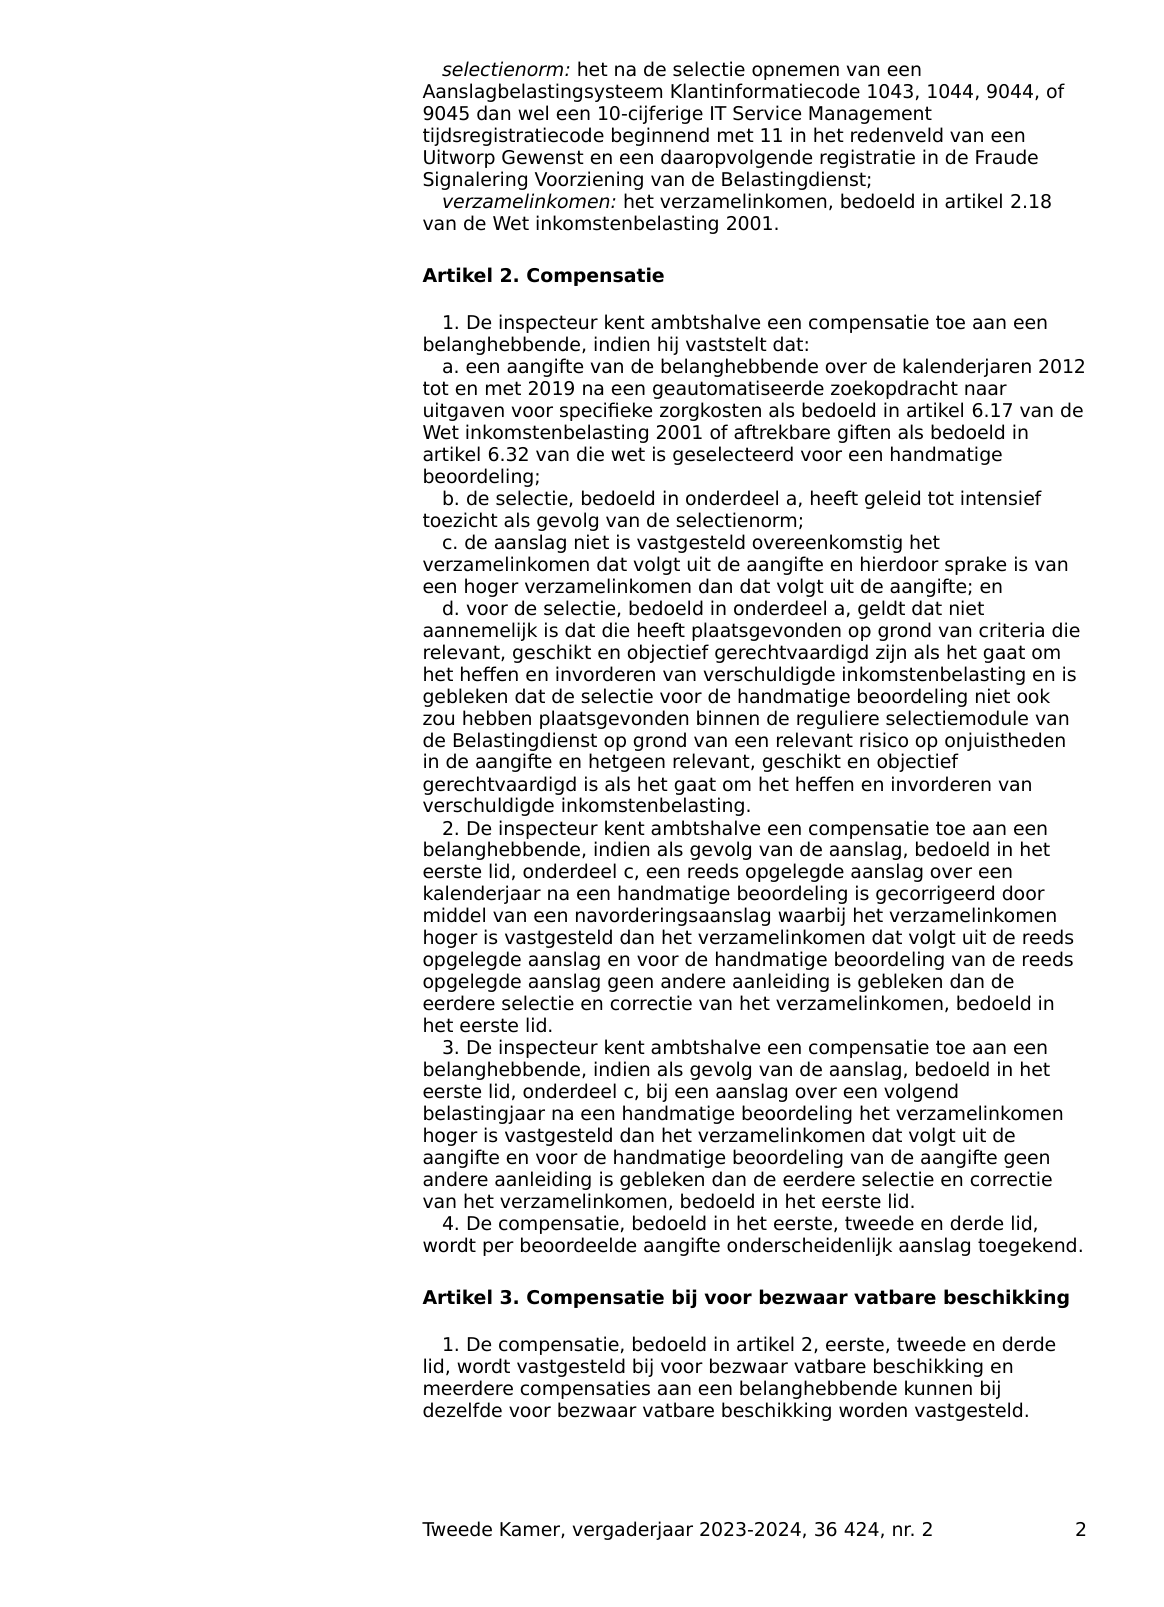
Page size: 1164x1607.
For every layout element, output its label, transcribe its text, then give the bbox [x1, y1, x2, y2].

text 2. De inspecteur kent ambtshalve een compensatie toe aan een belanghebbende, indien als gevolg van de aanslag, bedoeld in het eerste lid, onderdeel c, een reeds opgelegde aanslag over een kalenderjaar na een handmatige beoordeling is gecorrigeerd door middel van een navorderingsaanslag waarbij het verzamelinkomen hoger is vastgesteld dan het verzamelinkomen dat volgt uit de reeds opgelegde aanslag en voor de handmatige beoordeling van de reeds opgelegde aanslag geen andere aanleiding is gebleken dan de eerdere selectie en correctie van het verzamelinkomen, bedoeld in het eerste lid. [422, 817, 1087, 1037]
text selectienorm: het na de selectie opnemen van een Aanslagbelastingsysteem Klantinformatiecode 1043, 1044, 9044, of 9045 dan wel een 10-cijferige IT Service Management tijdsregistratiecode beginnend met 11 in het redenveld van een Uitworp Gewenst en een daaropvolgende registratie in de Fraude Signalering Voorziening van de Belastingdienst; [422, 59, 1087, 191]
text b. de selectie, bedoeld in onderdeel a, heeft geleid tot intensief toezicht als gevolg van de selectienorm; [422, 488, 1087, 532]
text 1. De inspecteur kent ambtshalve een compensatie toe aan een belanghebbende, indien hij vaststelt dat: [422, 312, 1087, 356]
subtitle Artikel 2. Compensatie [422, 265, 1087, 287]
text c. de aanslag niet is vastgesteld overeenkomstig het verzamelinkomen dat volgt uit de aangifte en hierdoor sprake is van een hoger verzamelinkomen dan dat volgt uit de aangifte; en [422, 532, 1087, 598]
text d. voor de selectie, bedoeld in onderdeel a, geldt dat niet aannemelijk is dat die heeft plaatsgevonden op grond van criteria die relevant, geschikt en objectief gerechtvaardigd zijn als het gaat om het heffen en invorderen van verschuldigde inkomstenbelasting en is gebleken dat de selectie voor de handmatige beoordeling niet ook zou hebben plaatsgevonden binnen de reguliere selectiemodule van de Belastingdienst op grond van een relevant risico op onjuistheden in de aangifte en hetgeen relevant, geschikt en objectief gerechtvaardigd is als het gaat om het heffen en invorderen van verschuldigde inkomstenbelasting. [422, 598, 1087, 817]
text 4. De compensatie, bedoeld in het eerste, tweede en derde lid, wordt per beoordeelde aangifte onderscheidenlijk aanslag toegekend. [422, 1213, 1087, 1257]
subtitle Artikel 3. Compensatie bij voor bezwaar vatbare beschikking [422, 1287, 1087, 1309]
text 3. De inspecteur kent ambtshalve een compensatie toe aan een belanghebbende, indien als gevolg van de aanslag, bedoeld in het eerste lid, onderdeel c, bij een aanslag over een volgend belastingjaar na een handmatige beoordeling het verzamelinkomen hoger is vastgesteld dan het verzamelinkomen dat volgt uit de aangifte en voor de handmatige beoordeling van de aangifte geen andere aanleiding is gebleken dan de eerdere selectie en correctie van het verzamelinkomen, bedoeld in het eerste lid. [422, 1037, 1087, 1213]
text verzamelinkomen: het verzamelinkomen, bedoeld in artikel 2.18 van de Wet inkomstenbelasting 2001. [422, 191, 1087, 235]
text 1. De compensatie, bedoeld in artikel 2, eerste, tweede en derde lid, wordt vastgesteld bij voor bezwaar vatbare beschikking en meerdere compensaties aan een belanghebbende kunnen bij dezelfde voor bezwaar vatbare beschikking worden vastgesteld. [422, 1334, 1087, 1422]
text a. een aangifte van de belanghebbende over de kalenderjaren 2012 tot en met 2019 na een geautomatiseerde zoekopdracht naar uitgaven voor specifieke zorgkosten als bedoeld in artikel 6.17 van de Wet inkomstenbelasting 2001 of aftrekbare giften als bedoeld in artikel 6.32 van die wet is geselecteerd voor een handmatige beoordeling; [422, 356, 1087, 488]
